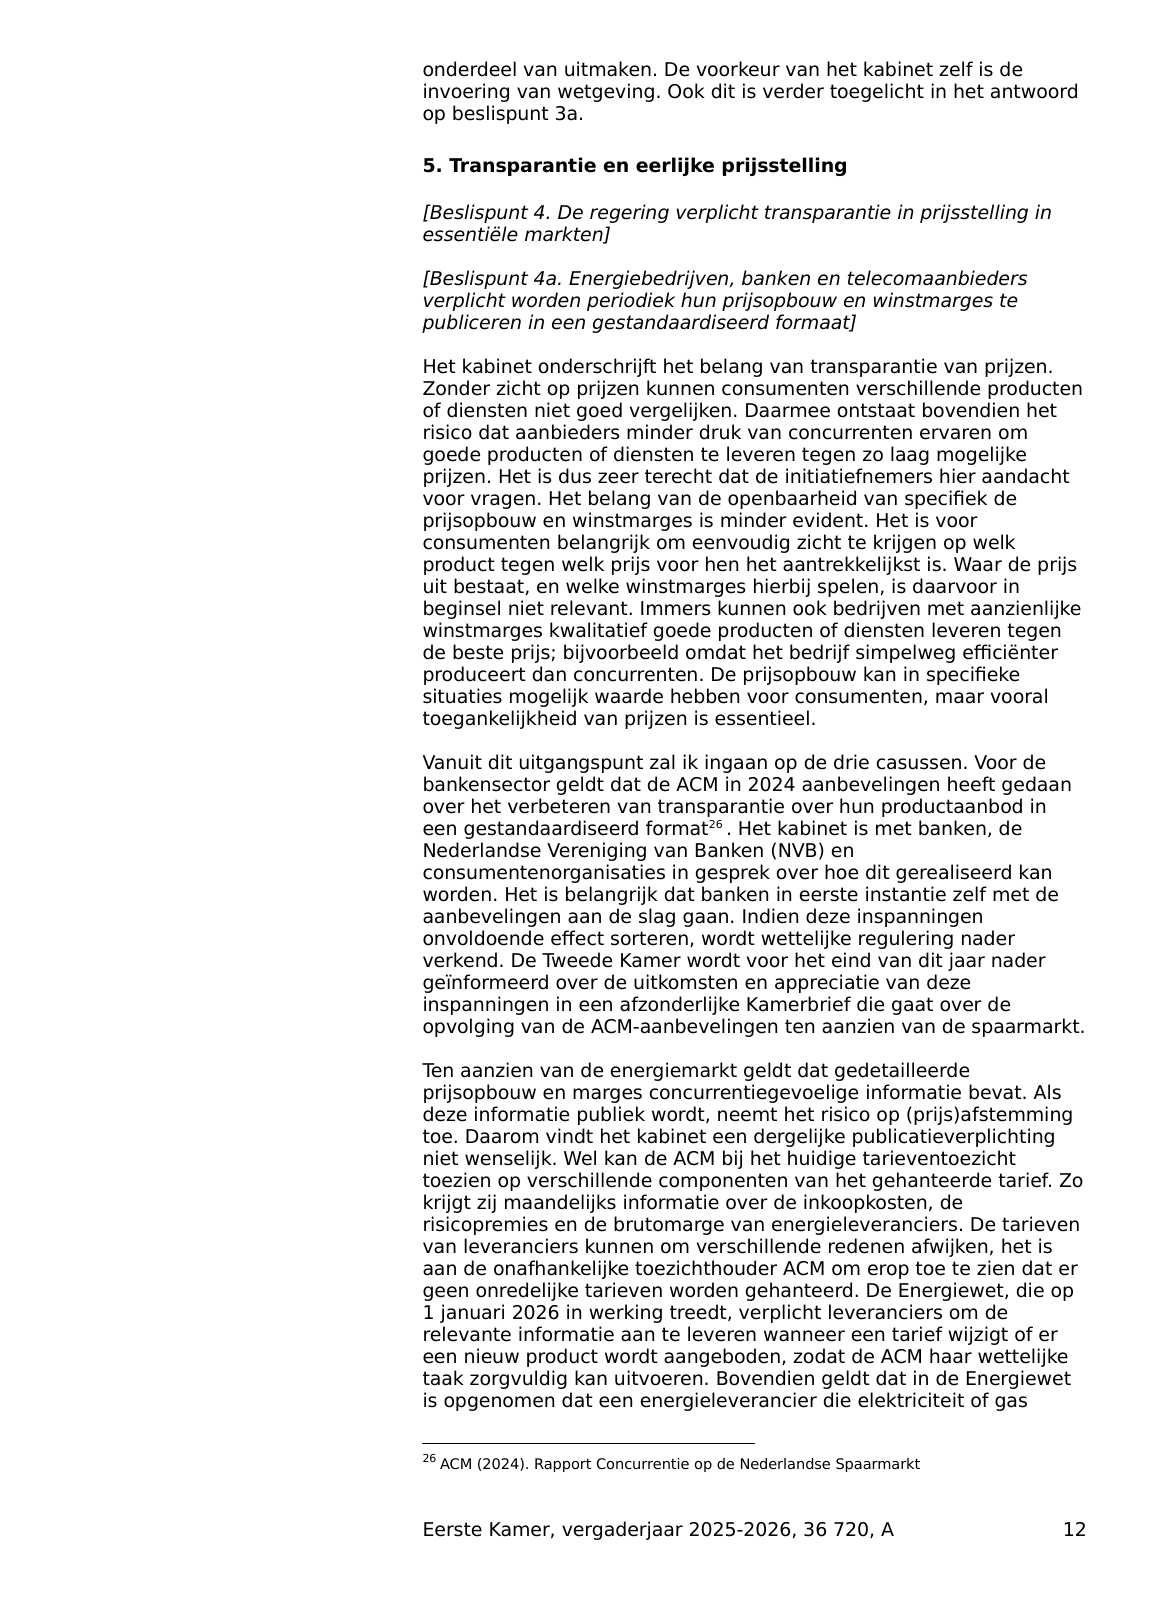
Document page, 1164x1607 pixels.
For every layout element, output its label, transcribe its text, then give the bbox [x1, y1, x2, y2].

text Het kabinet onderschrijft het belang van transparantie van prijzen. Zonder zicht op prijzen kunnen consumenten verschillende producten of diensten niet goed vergelijken. Daarmee ontstaat bovendien het risico dat aanbieders minder druk van concurrenten ervaren om goede producten of diensten te leveren tegen zo laag mogelijke prijzen. Het is dus zeer terecht dat de initiatiefnemers hier aandacht voor vragen. Het belang van de openbaarheid van specifiek de prijsopbouw en winstmarges is minder evident. Het is voor consumenten belangrijk om eenvoudig zicht te krijgen op welk product tegen welk prijs voor hen het aantrekkelijkst is. Waar de prijs uit bestaat, en welke winstmarges hierbij spelen, is daarvoor in beginsel niet relevant. Immers kunnen ook bedrijven met aanzienlijke winstmarges kwalitatief goede producten of diensten leveren tegen de beste prijs; bijvoorbeeld omdat het bedrijf simpelweg efficiënter produceert dan concurrenten. De prijsopbouw kan in specifieke situaties mogelijk waarde hebben voor consumenten, maar vooral toegankelijkheid van prijzen is essentieel. [422, 356, 1087, 730]
subtitle [Beslispunt 4a. Energiebedrijven, banken en telecomaanbieders verplicht worden periodiek hun prijsopbouw en winstmarges te publiceren in een gestandaardiseerd formaat] [422, 268, 1087, 334]
text Vanuit dit uitgangspunt zal ik ingaan op de drie casussen. Voor de bankensector geldt dat de ACM in 2024 aanbevelingen heeft gedaan over het verbeteren van transparantie over hun productaanbod in een gestandaardiseerd format. Het kabinet is met banken, de Nederlandse Vereniging van Banken (NVB) en consumentenorganisaties in gesprek over hoe dit gerealiseerd kan worden. Het is belangrijk dat banken in eerste instantie zelf met de aanbevelingen aan de slag gaan. Indien deze inspanningen onvoldoende effect sorteren, wordt wettelijke regulering nader verkend. De Tweede Kamer wordt voor het eind van dit jaar nader geïnformeerd over de uitkomsten en appreciatie van deze inspanningen in een afzonderlijke Kamerbrief die gaat over de opvolging van de ACM-aanbevelingen ten aanzien van de spaarmarkt. [422, 752, 1087, 1038]
text ACM (2024). Rapport Concurrentie op de Nederlandse Spaarmarkt [422, 1452, 1087, 1474]
text onderdeel van uitmaken. De voorkeur van het kabinet zelf is de invoering van wetgeving. Ook dit is verder toegelicht in het antwoord op beslispunt 3a. [422, 59, 1087, 125]
text Ten aanzien van de energiemarkt geldt dat gedetailleerde prijsopbouw en marges concurrentiegevoelige informatie bevat. Als deze informatie publiek wordt, neemt het risico op (prijs)afstemming toe. Daarom vindt het kabinet een dergelijke publicatieverplichting niet wenselijk. Wel kan de ACM bij het huidige tarieventoezicht toezien op verschillende componenten van het gehanteerde tarief. Zo krijgt zij maandelijks informatie over de inkoopkosten, de risicopremies en de brutomarge van energieleveranciers. De tarieven van leveranciers kunnen om verschillende redenen afwijken, het is aan de onafhankelijke toezichthouder ACM om erop toe te zien dat er geen onredelijke tarieven worden gehanteerd. De Energiewet, die op 1 januari 2026 in werking treedt, verplicht leveranciers om de relevante informatie aan te leveren wanneer een tarief wijzigt of er een nieuw product wordt aangeboden, zodat de ACM haar wettelijke taak zorgvuldig kan uitvoeren. Bovendien geldt dat in de Energiewet is opgenomen dat een energieleverancier die elektriciteit of gas [422, 1060, 1087, 1412]
subtitle 5. Transparantie en eerlijke prijsstelling [422, 155, 1087, 177]
subtitle [Beslispunt 4. De regering verplicht transparantie in prijsstelling in essentiële markten] [422, 202, 1087, 246]
